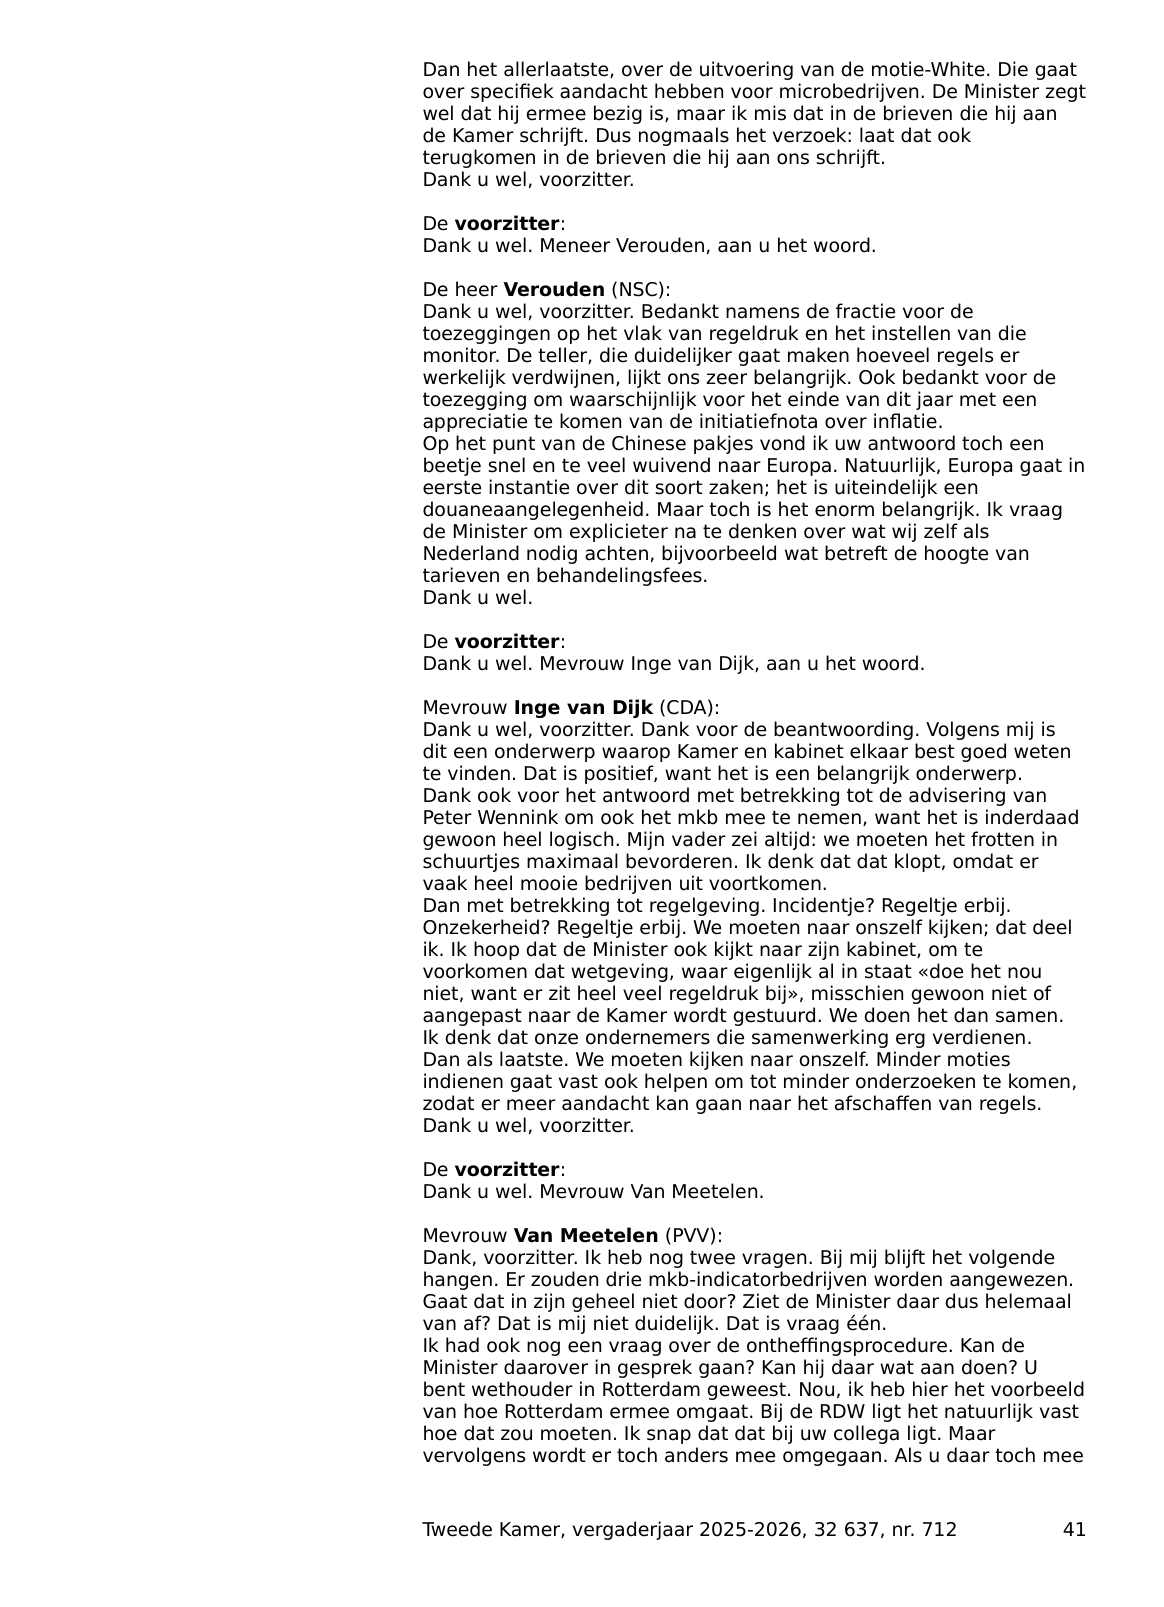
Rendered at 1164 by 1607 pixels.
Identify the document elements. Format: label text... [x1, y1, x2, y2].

text De voorzitter: [422, 1159, 1087, 1181]
text Dank u wel. Mevrouw Van Meetelen. [422, 1181, 1087, 1203]
text Mevrouw Van Meetelen (PVV): [422, 1225, 1087, 1247]
text Dank u wel. Mevrouw Inge van Dijk, aan u het woord. [422, 653, 1087, 675]
text Dan als laatste. We moeten kijken naar onszelf. Minder moties indienen gaat vast ook helpen om tot minder onderzoeken te komen, zodat er meer aandacht kan gaan naar het afschaffen van regels. [422, 1049, 1087, 1115]
text Mevrouw Inge van Dijk (CDA): [422, 697, 1087, 719]
text Dank u wel, voorzitter. [422, 169, 1087, 191]
text Dank ook voor het antwoord met betrekking tot de advisering van Peter Wennink om ook het mkb mee te nemen, want het is inderdaad gewoon heel logisch. Mijn vader zei altijd: we moeten het frotten in schuurtjes maximaal bevorderen. Ik denk dat dat klopt, omdat er vaak heel mooie bedrijven uit voortkomen. [422, 785, 1087, 895]
text Dank u wel, voorzitter. Bedankt namens de fractie voor de toezeggingen op het vlak van regeldruk en het instellen van die monitor. De teller, die duidelijker gaat maken hoeveel regels er werkelijk verdwijnen, lijkt ons zeer belangrijk. Ook bedankt voor de toezegging om waarschijnlijk voor het einde van dit jaar met een appreciatie te komen van de initiatiefnota over inflatie. [422, 301, 1087, 433]
text Dank, voorzitter. Ik heb nog twee vragen. Bij mij blijft het volgende hangen. Er zouden drie mkb-indicatorbedrijven worden aangewezen. Gaat dat in zijn geheel niet door? Ziet de Minister daar dus helemaal van af? Dat is mij niet duidelijk. Dat is vraag één. [422, 1247, 1087, 1335]
text Dank u wel. Meneer Verouden, aan u het woord. [422, 235, 1087, 257]
text Dank u wel, voorzitter. Dank voor de beantwoording. Volgens mij is dit een onderwerp waarop Kamer en kabinet elkaar best goed weten te vinden. Dat is positief, want het is een belangrijk onderwerp. [422, 719, 1087, 785]
text De heer Verouden (NSC): [422, 279, 1087, 301]
text Dank u wel, voorzitter. [422, 1115, 1087, 1137]
text Dan met betrekking tot regelgeving. Incidentje? Regeltje erbij. Onzekerheid? Regeltje erbij. We moeten naar onszelf kijken; dat deel ik. Ik hoop dat de Minister ook kijkt naar zijn kabinet, om te voorkomen dat wetgeving, waar eigenlijk al in staat «doe het nou niet, want er zit heel veel regeldruk bij», misschien gewoon niet of aangepast naar de Kamer wordt gestuurd. We doen het dan samen. Ik denk dat onze ondernemers die samenwerking erg verdienen. [422, 895, 1087, 1049]
text Ik had ook nog een vraag over de ontheffingsprocedure. Kan de Minister daarover in gesprek gaan? Kan hij daar wat aan doen? U bent wethouder in Rotterdam geweest. Nou, ik heb hier het voorbeeld van hoe Rotterdam ermee omgaat. Bij de RDW ligt het natuurlijk vast hoe dat zou moeten. Ik snap dat dat bij uw collega ligt. Maar vervolgens wordt er toch anders mee omgegaan. Als u daar toch mee [422, 1335, 1087, 1467]
text De voorzitter: [422, 631, 1087, 653]
text Dank u wel. [422, 587, 1087, 609]
text Op het punt van de Chinese pakjes vond ik uw antwoord toch een beetje snel en te veel wuivend naar Europa. Natuurlijk, Europa gaat in eerste instantie over dit soort zaken; het is uiteindelijk een douaneaangelegenheid. Maar toch is het enorm belangrijk. Ik vraag de Minister om explicieter na te denken over wat wij zelf als Nederland nodig achten, bijvoorbeeld wat betreft de hoogte van tarieven en behandelingsfees. [422, 433, 1087, 587]
text Dan het allerlaatste, over de uitvoering van de motie-White. Die gaat over specifiek aandacht hebben voor microbedrijven. De Minister zegt wel dat hij ermee bezig is, maar ik mis dat in de brieven die hij aan de Kamer schrijft. Dus nogmaals het verzoek: laat dat ook terugkomen in de brieven die hij aan ons schrijft. [422, 59, 1087, 169]
text De voorzitter: [422, 213, 1087, 235]
